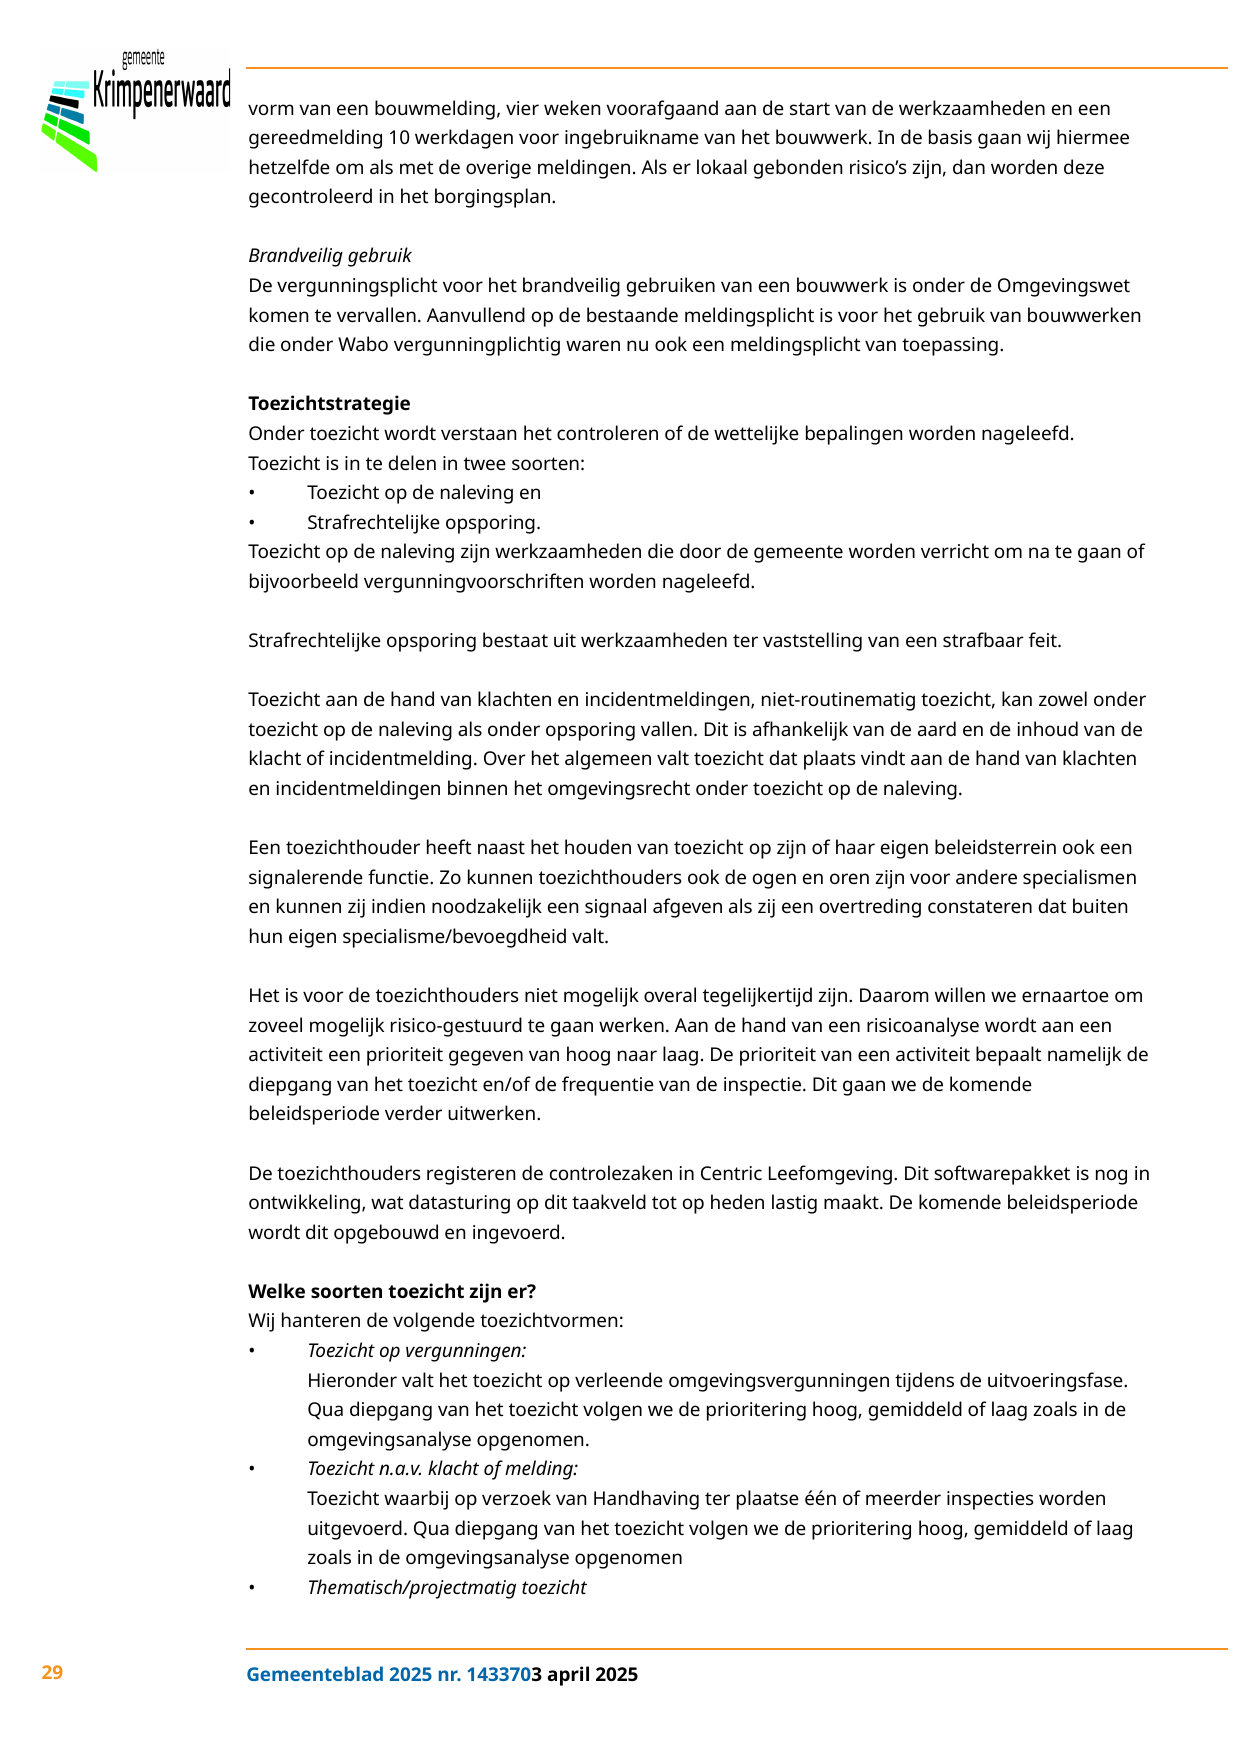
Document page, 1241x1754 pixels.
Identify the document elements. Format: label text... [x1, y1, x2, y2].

text Een toezichthouder heeft naast het houden van toezicht op zijn of haar eigen beleidsterrein ook een signalerende functie. Zo kunnen toezichthouders ook de ogen en oren zijn voor andere specialismen en kunnen zij indien noodzakelijk een signaal afgeven als zij een overtreding constateren dat buiten hun eigen specialisme/bevoegdheid valt. [248, 834, 1152, 949]
text Wij hanteren de volgende toezichtvormen: [248, 1308, 1152, 1333]
text De vergunningsplicht voor het brandveilig gebruiken van een bouwwerk is onder de Omgevingswet komen te vervallen. Aanvullend op de bestaande meldingsplicht is voor het gebruik van bouwwerken die onder Wabo vergunningplichtig waren nu ook een meldingsplicht van toepassing. [248, 272, 1152, 357]
text Het is voor de toezichthouders niet mogelijk overal tegelijkertijd zijn. Daarom willen we ernaartoe om zoveel mogelijk risico-gestuurd te gaan werken. Aan de hand van een risicoanalyse wordt aan een activiteit een prioriteit gegeven van hoog naar laag. De prioriteit van een activiteit bepaalt namelijk de diepgang van het toezicht en/of de frequentie van de inspectie. Dit gaan we de komende beleidsperiode verder uitwerken. [248, 982, 1152, 1126]
text De toezichthouders registeren de controlezaken in Centric Leefomgeving. Dit softwarepakket is nog in ontwikkeling, wat datasturing op dit taakveld tot op heden lastig maakt. De komende beleidsperiode wordt dit opgebouwd en ingevoerd. [248, 1160, 1152, 1245]
text Brandveilig gebruik [248, 243, 1152, 268]
list Toezicht waarbij op verzoek van Handhaving ter plaatse één of meerder inspecties worden uitgevoerd. Qua diepgang van het toezicht volgen we de prioritering hoog, gemiddeld of laag zoals in de omgevingsanalyse opgenomen [248, 1485, 1152, 1570]
list Strafrechtelijke opsporing. [248, 509, 1152, 535]
text Welke soorten toezicht zijn er? [248, 1278, 1152, 1304]
text vorm van een bouwmelding, vier weken voorafgaand aan de start van de werkzaamheden en een gereedmelding 10 werkdagen voor ingebruikname van het bouwwerk. In de basis gaan wij hiermee hetzelfde om als met de overige meldingen. Als er lokaal gebonden risico’s zijn, dan worden deze gecontroleerd in het borgingsplan. [248, 95, 1152, 209]
list Toezicht op vergunningen: [248, 1337, 1152, 1363]
text Toezicht op de naleving zijn werkzaamheden die door de gemeente worden verricht om na te gaan of bijvoorbeeld vergunningvoorschriften worden nageleefd. [248, 538, 1152, 594]
text Strafrechtelijke opsporing bestaat uit werkzaamheden ter vaststelling van een strafbaar feit. [248, 627, 1152, 653]
picture [41, 47, 231, 172]
list Hieronder valt het toezicht op verleende omgevingsvergunningen tijdens de uitvoeringsfase. Qua diepgang van het toezicht volgen we de prioritering hoog, gemiddeld of laag zoals in de omgevingsanalyse opgenomen. [248, 1367, 1152, 1452]
list Toezicht op de naleving en [248, 479, 1152, 505]
list Toezicht n.a.v. klacht of melding: [248, 1456, 1152, 1481]
text Onder toezicht wordt verstaan het controleren of de wettelijke bepalingen worden nageleefd. Toezicht is in te delen in twee soorten: [248, 420, 1152, 476]
list Thematisch/projectmatig toezicht [248, 1574, 1152, 1600]
text Toezicht aan de hand van klachten en incidentmeldingen, niet-routinematig toezicht, kan zowel onder toezicht op de naleving als onder opsporing vallen. Dit is afhankelijk van de aard en de inhoud van de klacht of incidentmelding. Over het algemeen valt toezicht dat plaats vindt aan de hand van klachten en incidentmeldingen binnen het omgevingsrecht onder toezicht op de naleving. [248, 686, 1152, 801]
text Toezichtstrategie [248, 391, 1152, 416]
